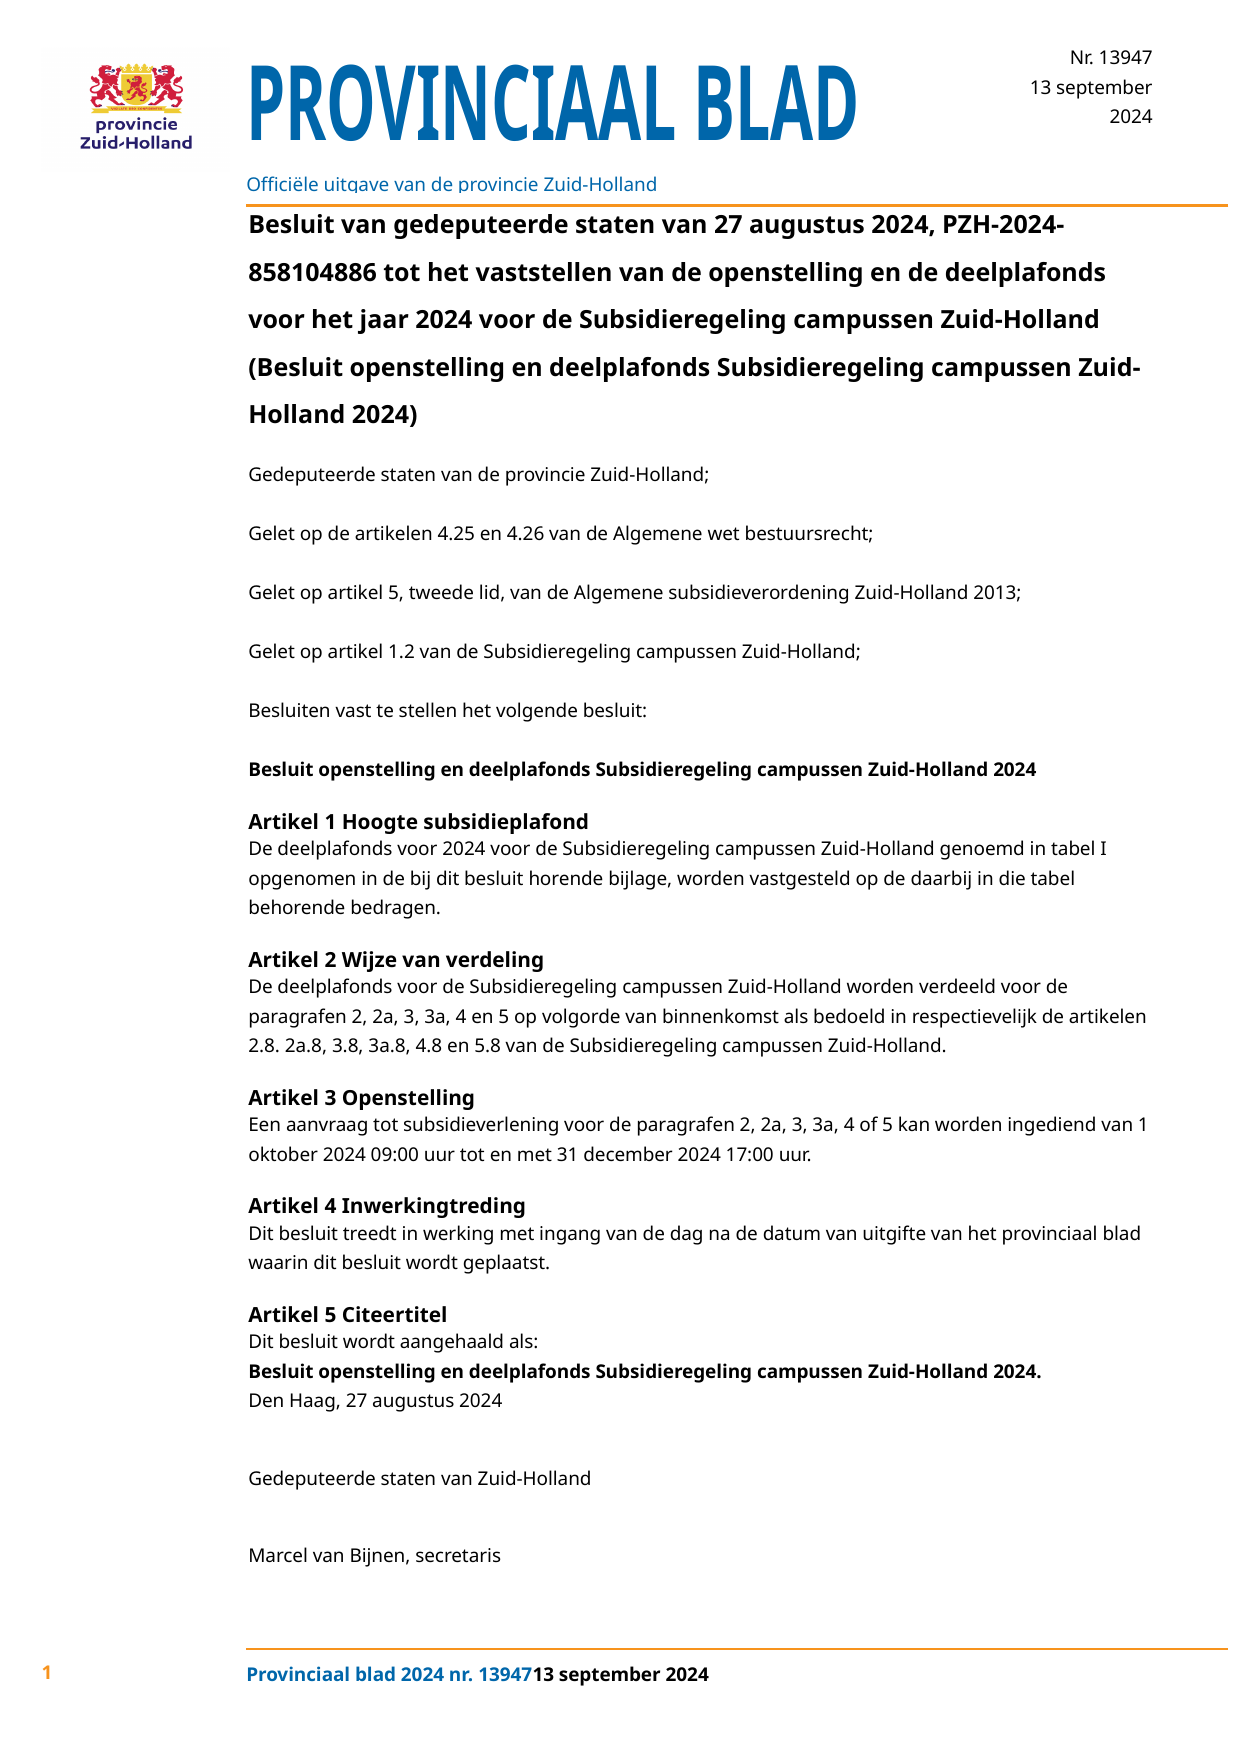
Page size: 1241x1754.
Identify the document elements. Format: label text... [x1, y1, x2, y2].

text Gedeputeerde staten van Zuid-Holland [248, 1465, 1152, 1490]
text Gelet op artikel 1.2 van de Subsidieregeling campussen Zuid-Holland; [248, 638, 1152, 664]
text Besluit openstelling en deelplafonds Subsidieregeling campussen Zuid-Holland 2024 [248, 757, 1152, 782]
text Gedeputeerde staten van de provincie Zuid-Holland; [248, 461, 1152, 486]
text Artikel 1 Hoogte subsidieplafond [248, 807, 1152, 835]
text Besluiten vast te stellen het volgende besluit: [248, 697, 1152, 723]
text Artikel 5 Citeertitel [248, 1300, 1152, 1328]
picture [41, 47, 231, 172]
text De deelplafonds voor 2024 voor de Subsidieregeling campussen Zuid-Holland genoemd in tabel I opgenomen in de bij dit besluit horende bijlage, worden vastgesteld op de daarbij in die tabel behorende bedragen. [248, 835, 1152, 920]
text Marcel van Bijnen, secretaris [248, 1542, 1152, 1568]
text Artikel 4 Inwerkingtreding [248, 1191, 1152, 1220]
text Besluit openstelling en deelplafonds Subsidieregeling campussen Zuid-Holland 2024. [248, 1358, 1152, 1384]
text Artikel 3 Openstelling [248, 1083, 1152, 1111]
text Gelet op artikel 5, tweede lid, van de Algemene subsidieverordening Zuid-Holland 2013; [248, 579, 1152, 605]
text De deelplafonds voor de Subsidieregeling campussen Zuid-Holland worden verdeeld voor de paragrafen 2, 2a, 3, 3a, 4 en 5 op volgorde van binnenkomst als bedoeld in respectievelijk de artikelen 2.8. 2a.8, 3.8, 3a.8, 4.8 en 5.8 van de Subsidieregeling campussen Zuid-Holland. [248, 973, 1152, 1058]
text Dit besluit wordt aangehaald als: [248, 1328, 1152, 1354]
text Artikel 2 Wijze van verdeling [248, 945, 1152, 973]
text Den Haag, 27 augustus 2024 [248, 1387, 1152, 1413]
text Een aanvraag tot subsidieverlening voor de paragrafen 2, 2a, 3, 3a, 4 of 5 kan worden ingediend van 1 oktober 2024 09:00 uur tot en met 31 december 2024 17:00 uur. [248, 1111, 1152, 1167]
text Gelet op de artikelen 4.25 en 4.26 van de Algemene wet bestuursrecht; [248, 520, 1152, 546]
text Dit besluit treedt in werking met ingang van de dag na de datum van uitgifte van het provinciaal blad waarin dit besluit wordt geplaatst. [248, 1220, 1152, 1275]
text Besluit van gedeputeerde staten van 27 augustus 2024, PZH-2024-858104886 tot het vaststellen van de openstelling en de deelplafonds voor het jaar 2024 voor de Subsidieregeling campussen Zuid-Holland (Besluit openstelling en deelplafonds Subsidieregeling campussen Zuid-Holland 2024) [248, 207, 1152, 431]
